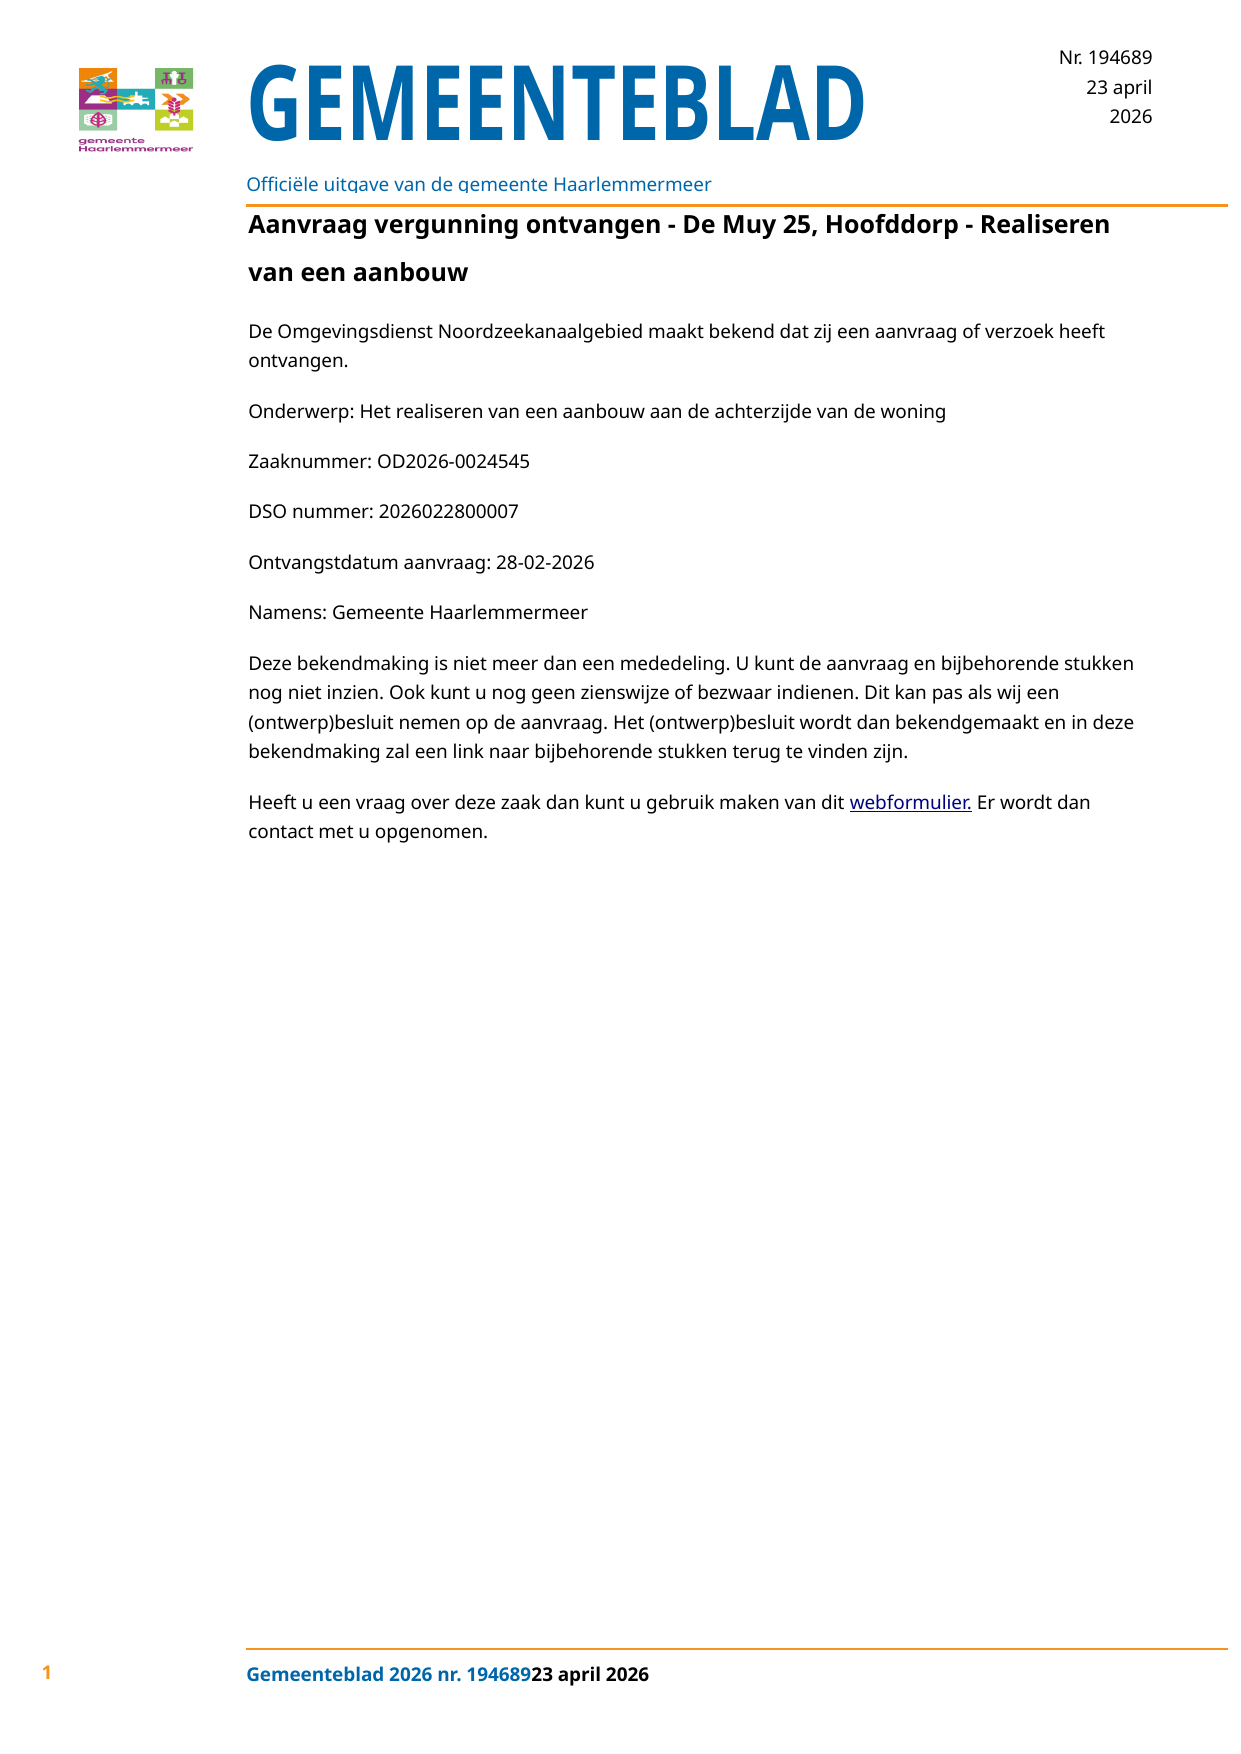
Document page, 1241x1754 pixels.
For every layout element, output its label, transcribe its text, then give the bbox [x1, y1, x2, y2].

text Zaaknummer: OD2026-0024545 [248, 448, 1152, 474]
text Onderwerp: Het realiseren van een aanbouw aan de achterzijde van de woning [248, 398, 1152, 424]
picture [41, 47, 231, 172]
text DSO nummer: 2026022800007 [248, 499, 1152, 524]
text Deze bekendmaking is niet meer dan een mededeling. U kunt de aanvraag en bijbehorende stukken nog niet inzien. Ook kunt u nog geen zienswijze of bezwaar indienen. Dit kan pas als wij een (ontwerp)besluit nemen op de aanvraag. Het (ontwerp)besluit wordt dan bekendgemaakt en in deze bekendmaking zal een link naar bijbehorende stukken terug te vinden zijn. [248, 650, 1152, 764]
text De Omgevingsdienst Noordzeekanaalgebied maakt bekend dat zij een aanvraag of verzoek heeft ontvangen. [248, 318, 1152, 373]
text Namens: Gemeente Haarlemmermeer [248, 599, 1152, 625]
text Ontvangstdatum aanvraag: 28-02-2026 [248, 549, 1152, 575]
text Heeft u een vraag over deze zaak dan kunt u gebruik maken van dit webformulier. Er wordt dan contact met u opgenomen. [248, 789, 1152, 844]
text Aanvraag vergunning ontvangen - De Muy 25, Hoofddorp - Realiseren van een aanbouw [248, 207, 1152, 288]
